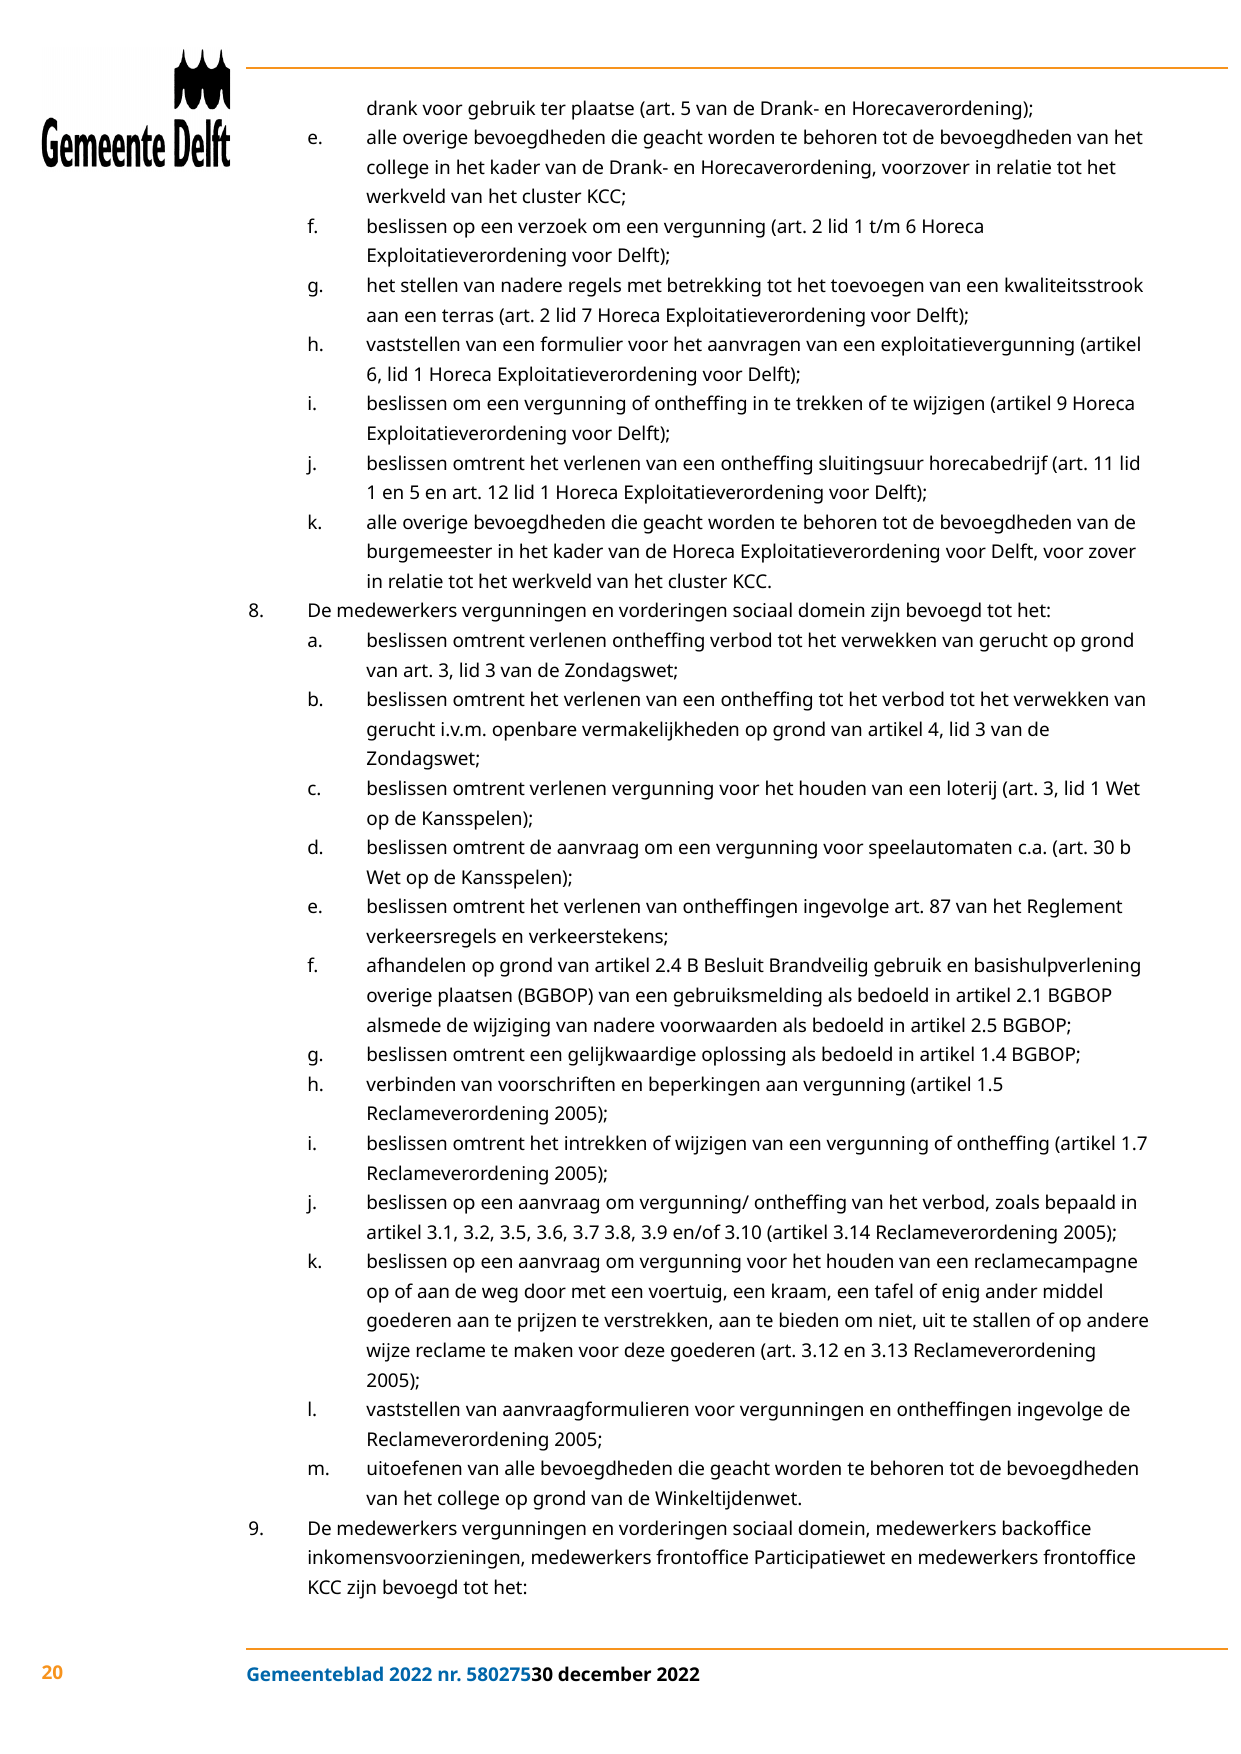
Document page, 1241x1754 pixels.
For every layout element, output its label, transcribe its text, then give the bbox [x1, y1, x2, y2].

list beslissen omtrent een gelijkwaardige oplossing als bedoeld in artikel 1.4 BGBOP; [307, 1041, 1152, 1067]
list het stellen van nadere regels met betrekking tot het toevoegen van een kwaliteitsstrook aan een terras (art. 2 lid 7 Horeca Exploitatieverordening voor Delft); [307, 272, 1152, 328]
list alle overige bevoegdheden die geacht worden te behoren tot de bevoegdheden van de burgemeester in het kader van de Horeca Exploitatieverordening voor Delft, voor zover in relatie tot het werkveld van het cluster KCC. [307, 509, 1152, 594]
list beslissen omtrent het verlenen van een ontheffing sluitingsuur horecabedrijf (art. 11 lid 1 en 5 en art. 12 lid 1 Horeca Exploitatieverordening voor Delft); [307, 450, 1152, 505]
list afhandelen op grond van artikel 2.4 B Besluit Brandveilig gebruik en basishulpverlening overige plaatsen (BGBOP) van een gebruiksmelding als bedoeld in artikel 2.1 BGBOP alsmede de wijziging van nadere voorwaarden als bedoeld in artikel 2.5 BGBOP; [307, 953, 1152, 1038]
list beslissen op een aanvraag om vergunning voor het houden van een reclamecampagne op of aan de weg door met een voertuig, een kraam, een tafel of enig ander middel goederen aan te prijzen te verstrekken, aan te bieden om niet, uit te stallen of op andere wijze reclame te maken voor deze goederen (art. 3.12 en 3.13 Reclameverordening 2005); [307, 1248, 1152, 1393]
list uitoefenen van alle bevoegdheden die geacht worden te behoren tot de bevoegdheden van het college op grond van de Winkeltijdenwet. [307, 1456, 1152, 1511]
picture [41, 47, 231, 172]
list vaststellen van aanvraagformulieren voor vergunningen en ontheffingen ingevolge de Reclameverordening 2005; [307, 1396, 1152, 1452]
list De medewerkers vergunningen en vorderingen sociaal domein, medewerkers backoffice inkomensvoorzieningen, medewerkers frontoffice Participatiewet en medewerkers frontoffice KCC zijn bevoegd tot het: [248, 1515, 1152, 1600]
list beslissen op een verzoek om een vergunning (art. 2 lid 1 t/m 6 Horeca Exploitatieverordening voor Delft); [307, 213, 1152, 268]
list verbinden van voorschriften en beperkingen aan vergunning (artikel 1.5 Reclameverordening 2005); [307, 1071, 1152, 1126]
list beslissen om een vergunning of ontheffing in te trekken of te wijzigen (artikel 9 Horeca Exploitatieverordening voor Delft); [307, 391, 1152, 446]
list beslissen op een aanvraag om vergunning/ ontheffing van het verbod, zoals bepaald in artikel 3.1, 3.2, 3.5, 3.6, 3.7 3.8, 3.9 en/of 3.10 (artikel 3.14 Reclameverordening 2005); [307, 1189, 1152, 1245]
list alle overige bevoegdheden die geacht worden te behoren tot de bevoegdheden van het college in het kader van de Drank- en Horecaverordening, voorzover in relatie tot het werkveld van het cluster KCC; [307, 124, 1152, 209]
list beslissen omtrent het verlenen van een ontheffing tot het verbod tot het verwekken van gerucht i.v.m. openbare vermakelijkheden op grond van artikel 4, lid 3 van de Zondagswet; [307, 686, 1152, 771]
list vaststellen van een formulier voor het aanvragen van een exploitatievergunning (artikel 6, lid 1 Horeca Exploitatieverordening voor Delft); [307, 331, 1152, 387]
list beslissen omtrent verlenen vergunning voor het houden van een loterij (art. 3, lid 1 Wet op de Kansspelen); [307, 775, 1152, 831]
list beslissen omtrent verlenen ontheffing verbod tot het verwekken van gerucht op grond van art. 3, lid 3 van de Zondagswet; [307, 627, 1152, 683]
list De medewerkers vergunningen en vorderingen sociaal domein zijn bevoegd tot het: [248, 598, 1152, 623]
list beslissen omtrent het intrekken of wijzigen van een vergunning of ontheffing (artikel 1.7 Reclameverordening 2005); [307, 1130, 1152, 1186]
list beslissen omtrent het verlenen van ontheffingen ingevolge art. 87 van het Reglement verkeersregels en verkeerstekens; [307, 893, 1152, 949]
list beslissen omtrent de aanvraag om een vergunning voor speelautomaten c.a. (art. 30 b Wet op de Kansspelen); [307, 834, 1152, 890]
list drank voor gebruik ter plaatse (art. 5 van de Drank- en Horecaverordening); [307, 95, 1152, 121]
